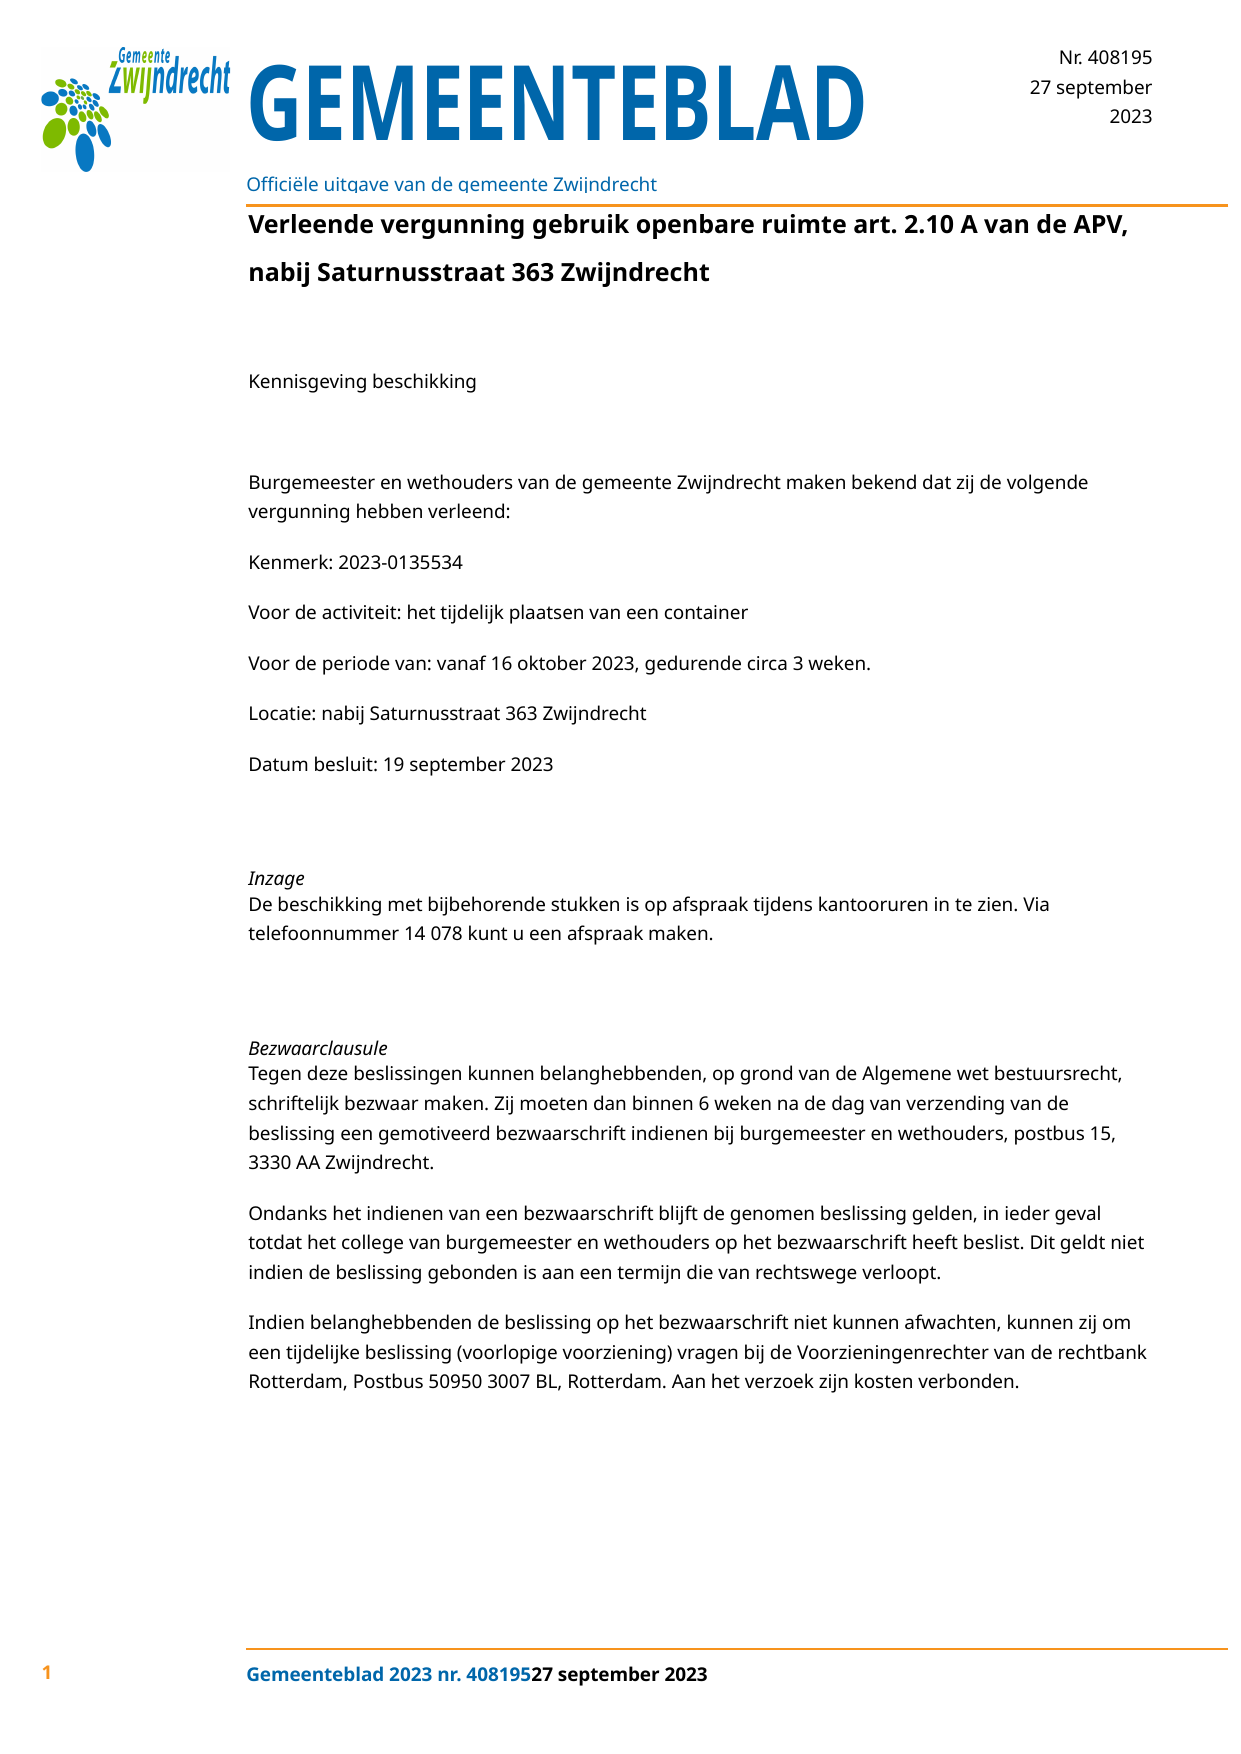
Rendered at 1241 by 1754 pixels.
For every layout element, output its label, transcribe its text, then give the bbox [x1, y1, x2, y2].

text Voor de periode van: vanaf 16 oktober 2023, gedurende circa 3 weken. [248, 650, 1152, 676]
text De beschikking met bijbehorende stukken is op afspraak tijdens kantooruren in te zien. Via telefoonnummer 14 078 kunt u een afspraak maken. [248, 891, 1152, 946]
text Tegen deze beslissingen kunnen belanghebbenden, op grond van de Algemene wet bestuursrecht, schriftelijk bezwaar maken. Zij moeten dan binnen 6 weken na de dag van verzending van de beslissing een gemotiveerd bezwaarschrift indienen bij burgemeester en wethouders, postbus 15, 3330 AA Zwijndrecht. [248, 1061, 1152, 1175]
text Bezwaarclausule [248, 1035, 1152, 1061]
text Datum besluit: 19 september 2023 [248, 751, 1152, 777]
picture [41, 47, 231, 172]
text Ondanks het indienen van een bezwaarschrift blijft de genomen beslissing gelden, in ieder geval totdat het college van burgemeester en wethouders op het bezwaarschrift heeft beslist. Dit geldt niet indien de beslissing gebonden is aan een termijn die van rechtswege verloopt. [248, 1200, 1152, 1285]
text Kenmerk: 2023-0135534 [248, 549, 1152, 575]
text Burgemeester en wethouders van de gemeente Zwijndrecht maken bekend dat zij de volgende vergunning hebben verleend: [248, 469, 1152, 524]
text Kennisgeving beschikking [248, 368, 1152, 394]
text Inzage [248, 865, 1152, 891]
text Voor de activiteit: het tijdelijk plaatsen van een container [248, 599, 1152, 625]
text Indien belanghebbenden de beslissing op het bezwaarschrift niet kunnen afwachten, kunnen zij om een tijdelijke beslissing (voorlopige voorziening) vragen bij de Voorzieningenrechter van de rechtbank Rotterdam, Postbus 50950 3007 BL, Rotterdam. Aan het verzoek zijn kosten verbonden. [248, 1309, 1152, 1394]
text Locatie: nabij Saturnusstraat 363 Zwijndrecht [248, 700, 1152, 726]
text Verleende vergunning gebruik openbare ruimte art. 2.10 A van de APV, nabij Saturnusstraat 363 Zwijndrecht [248, 207, 1152, 288]
